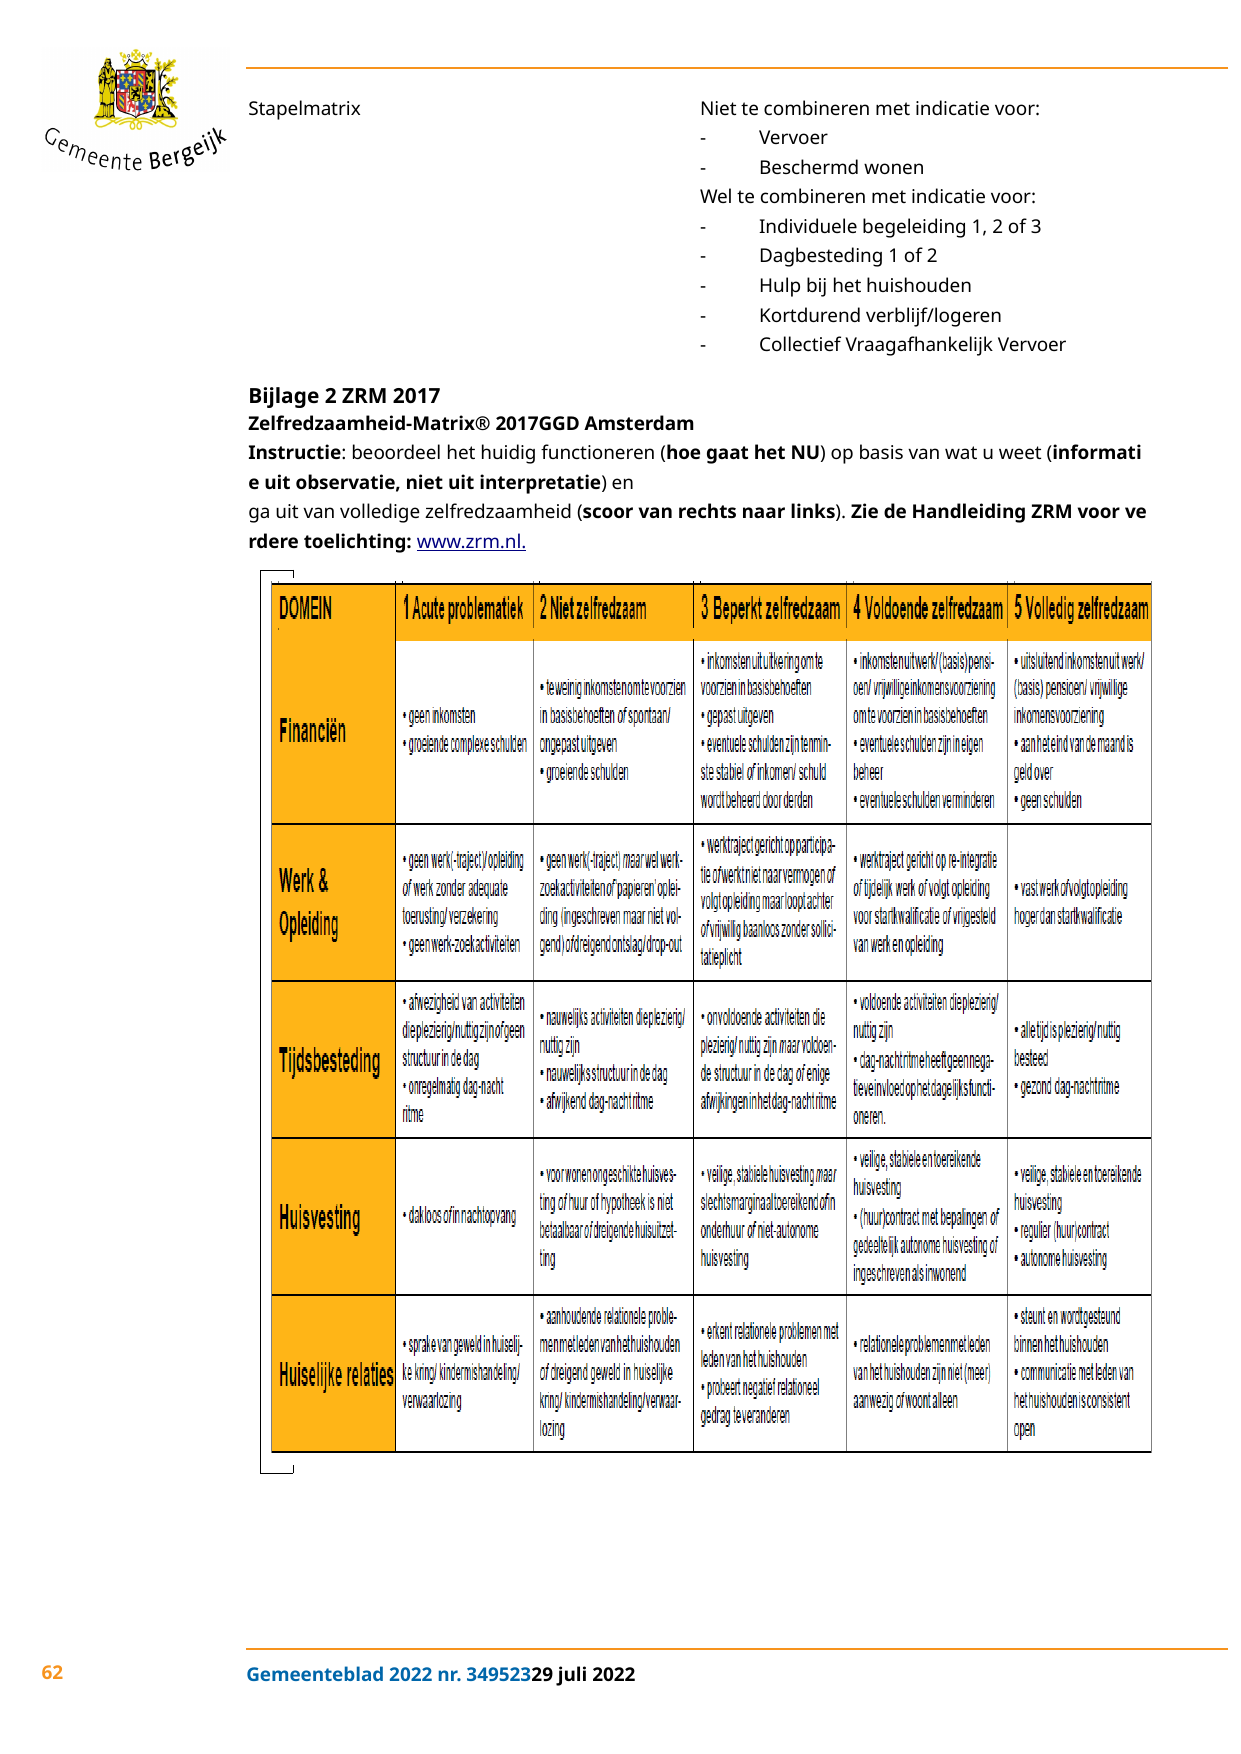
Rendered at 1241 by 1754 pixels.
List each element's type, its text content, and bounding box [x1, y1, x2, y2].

text Bijlage 2 ZRM 2017 [248, 381, 1152, 410]
text Zelfredzaamheid-Matrix® 2017GGD Amsterdam [248, 410, 1152, 435]
picture [41, 47, 231, 172]
text Instructie: beoordeel het huidig functioneren (hoe gaat het NU) op basis van wat u weet (informatie uit observatie, niet uit interpretatie) en ga uit van volledige zelfredzaamheid (scoor van rechts naar links). Zie de Handleiding ZRM voor verdere toelichting: www.zrm.nl. [248, 439, 1152, 554]
table_cell Stapelmatrix [248, 95, 700, 357]
picture [268, 578, 1155, 1465]
table_cell Niet te combineren met indicatie voor: Vervoer Beschermd wonen Wel te combineren met indicatie voor: Individuele begeleiding 1, 2 of 3 Dagbesteding 1 of 2 Hulp bij het huishouden Kortdurend verblijf/logeren Collectief Vraagafhankelijk Vervoer [700, 95, 1152, 357]
